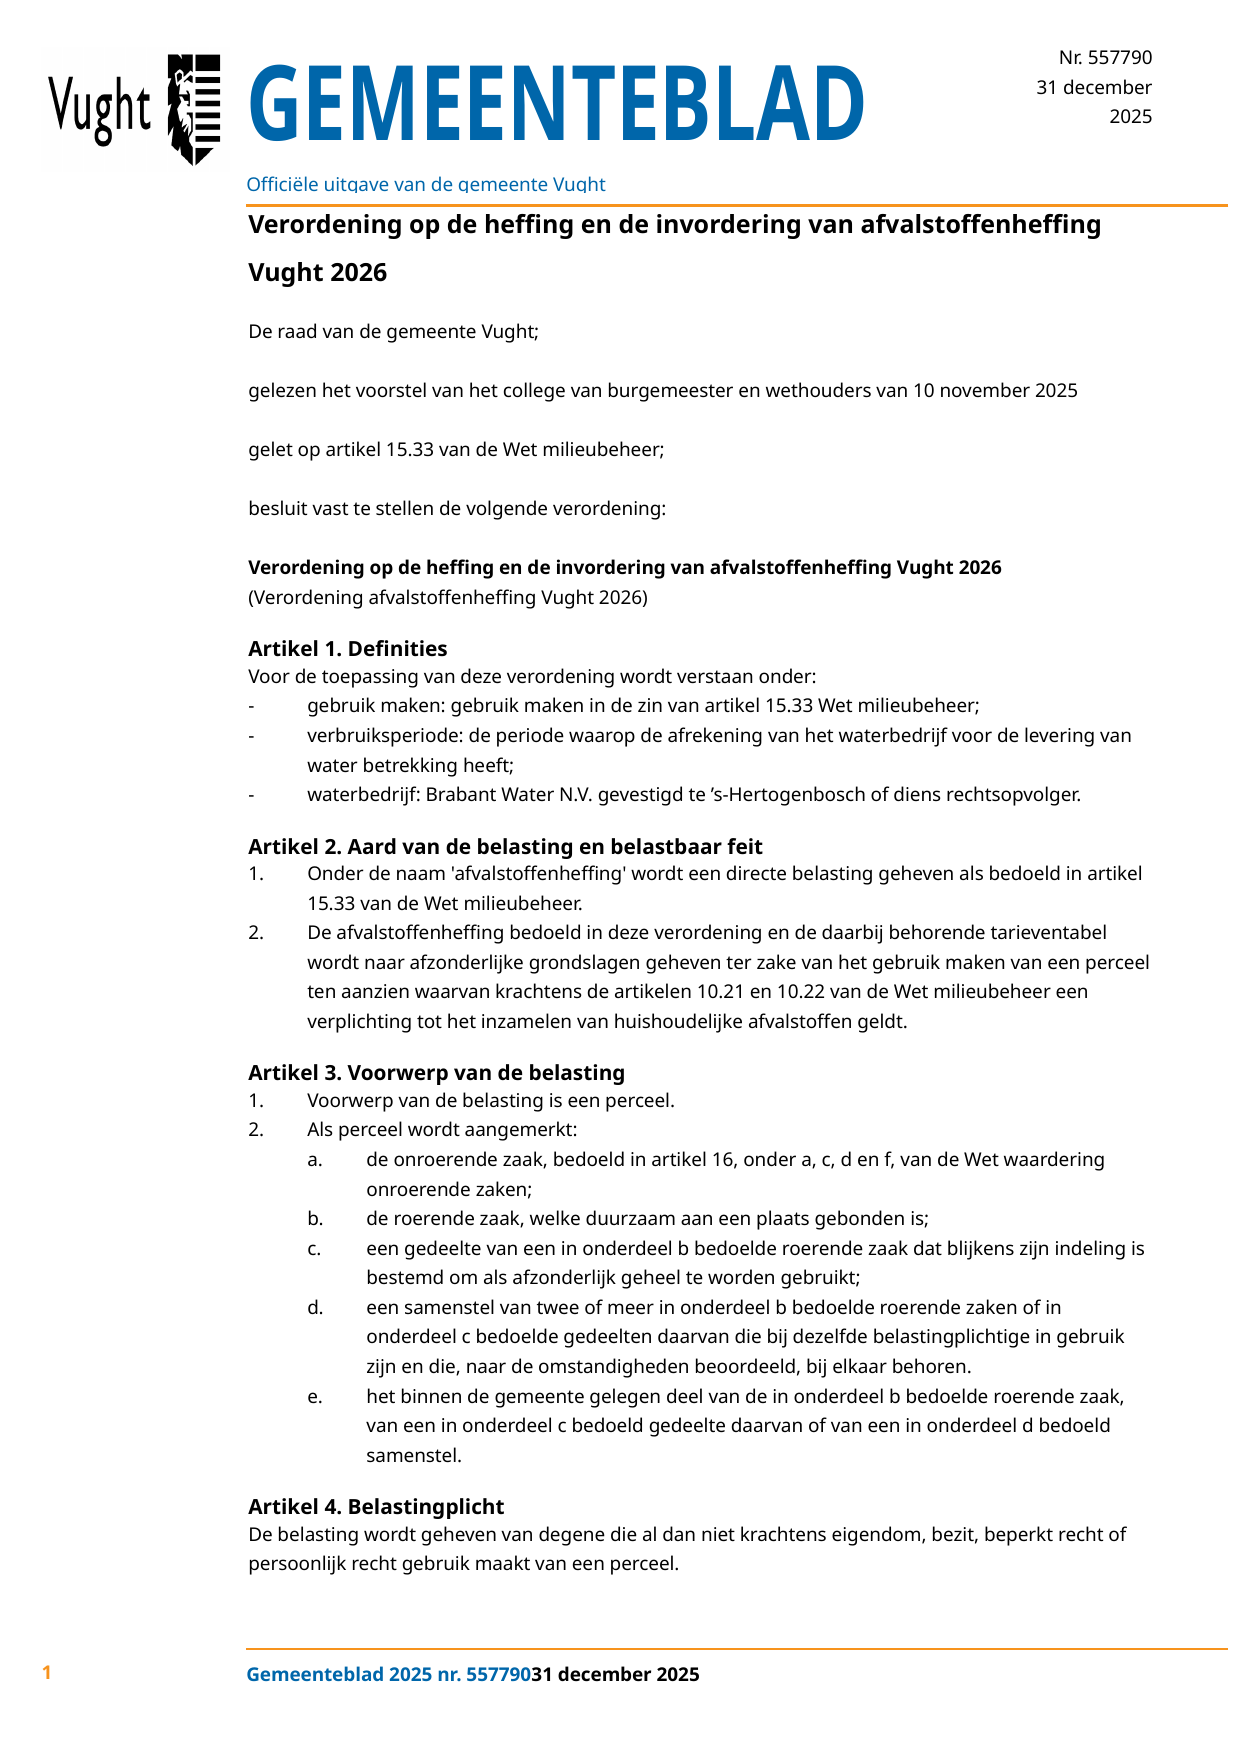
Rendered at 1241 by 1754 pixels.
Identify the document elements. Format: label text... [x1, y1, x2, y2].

list Onder de naam 'afvalstoffenheffing' wordt een directe belasting geheven als bedoeld in artikel 15.33 van de Wet milieubeheer. [248, 860, 1152, 916]
list verbruiksperiode: de periode waarop de afrekening van het waterbedrijf voor de levering van water betrekking heeft; [248, 722, 1152, 777]
text Artikel 4. Belastingplicht [248, 1492, 1152, 1521]
list waterbedrijf: Brabant Water N.V. gevestigd te ’s-Hertogenbosch of diens rechtsopvolger. [248, 781, 1152, 807]
text Voor de toepassing van deze verordening wordt verstaan onder: [248, 663, 1152, 689]
text De belasting wordt geheven van degene die al dan niet krachtens eigendom, bezit, beperkt recht of persoonlijk recht gebruik maakt van een perceel. [248, 1521, 1152, 1576]
text De raad van de gemeente Vught; [248, 318, 1152, 344]
list de roerende zaak, welke duurzaam aan een plaats gebonden is; [307, 1205, 1152, 1231]
list gebruik maken: gebruik maken in de zin van artikel 15.33 Wet milieubeheer; [248, 693, 1152, 718]
list het binnen de gemeente gelegen deel van de in onderdeel b bedoelde roerende zaak, van een in onderdeel c bedoeld gedeelte daarvan of van een in onderdeel d bedoeld samenstel. [307, 1383, 1152, 1468]
list een samenstel van twee of meer in onderdeel b bedoelde roerende zaken of in onderdeel c bedoelde gedeelten daarvan die bij dezelfde belastingplichtige in gebruik zijn en die, naar de omstandigheden beoordeeld, bij elkaar behoren. [307, 1294, 1152, 1379]
text (Verordening afvalstoffenheffing Vught 2026) [248, 584, 1152, 610]
list De afvalstoffenheffing bedoeld in deze verordening en de daarbij behorende tarieventabel wordt naar afzonderlijke grondslagen geheven ter zake van het gebruik maken van een perceel ten aanzien waarvan krachtens de artikelen 10.21 en 10.22 van de Wet milieubeheer een verplichting tot het inzamelen van huishoudelijke afvalstoffen geldt. [248, 919, 1152, 1034]
text gelezen het voorstel van het college van burgemeester en wethouders van 10 november 2025 [248, 377, 1152, 403]
text gelet op artikel 15.33 van de Wet milieubeheer; [248, 436, 1152, 462]
text Verordening op de heffing en de invordering van afvalstoffenheffing Vught 2026 [248, 554, 1152, 580]
list een gedeelte van een in onderdeel b bedoelde roerende zaak dat blijkens zijn indeling is bestemd om als afzonderlijk geheel te worden gebruikt; [307, 1235, 1152, 1290]
text Verordening op de heffing en de invordering van afvalstoffenheffing Vught 2026 [248, 207, 1152, 288]
list Als perceel wordt aangemerkt: [248, 1117, 1152, 1142]
text Artikel 2. Aard van de belasting en belastbaar feit [248, 832, 1152, 860]
picture [41, 47, 231, 172]
text Artikel 3. Voorwerp van de belasting [248, 1058, 1152, 1087]
list de onroerende zaak, bedoeld in artikel 16, onder a, c, d en f, van de Wet waardering onroerende zaken; [307, 1146, 1152, 1201]
list Voorwerp van de belasting is een perceel. [248, 1087, 1152, 1113]
text besluit vast te stellen de volgende verordening: [248, 495, 1152, 521]
text Artikel 1. Definities [248, 634, 1152, 663]
